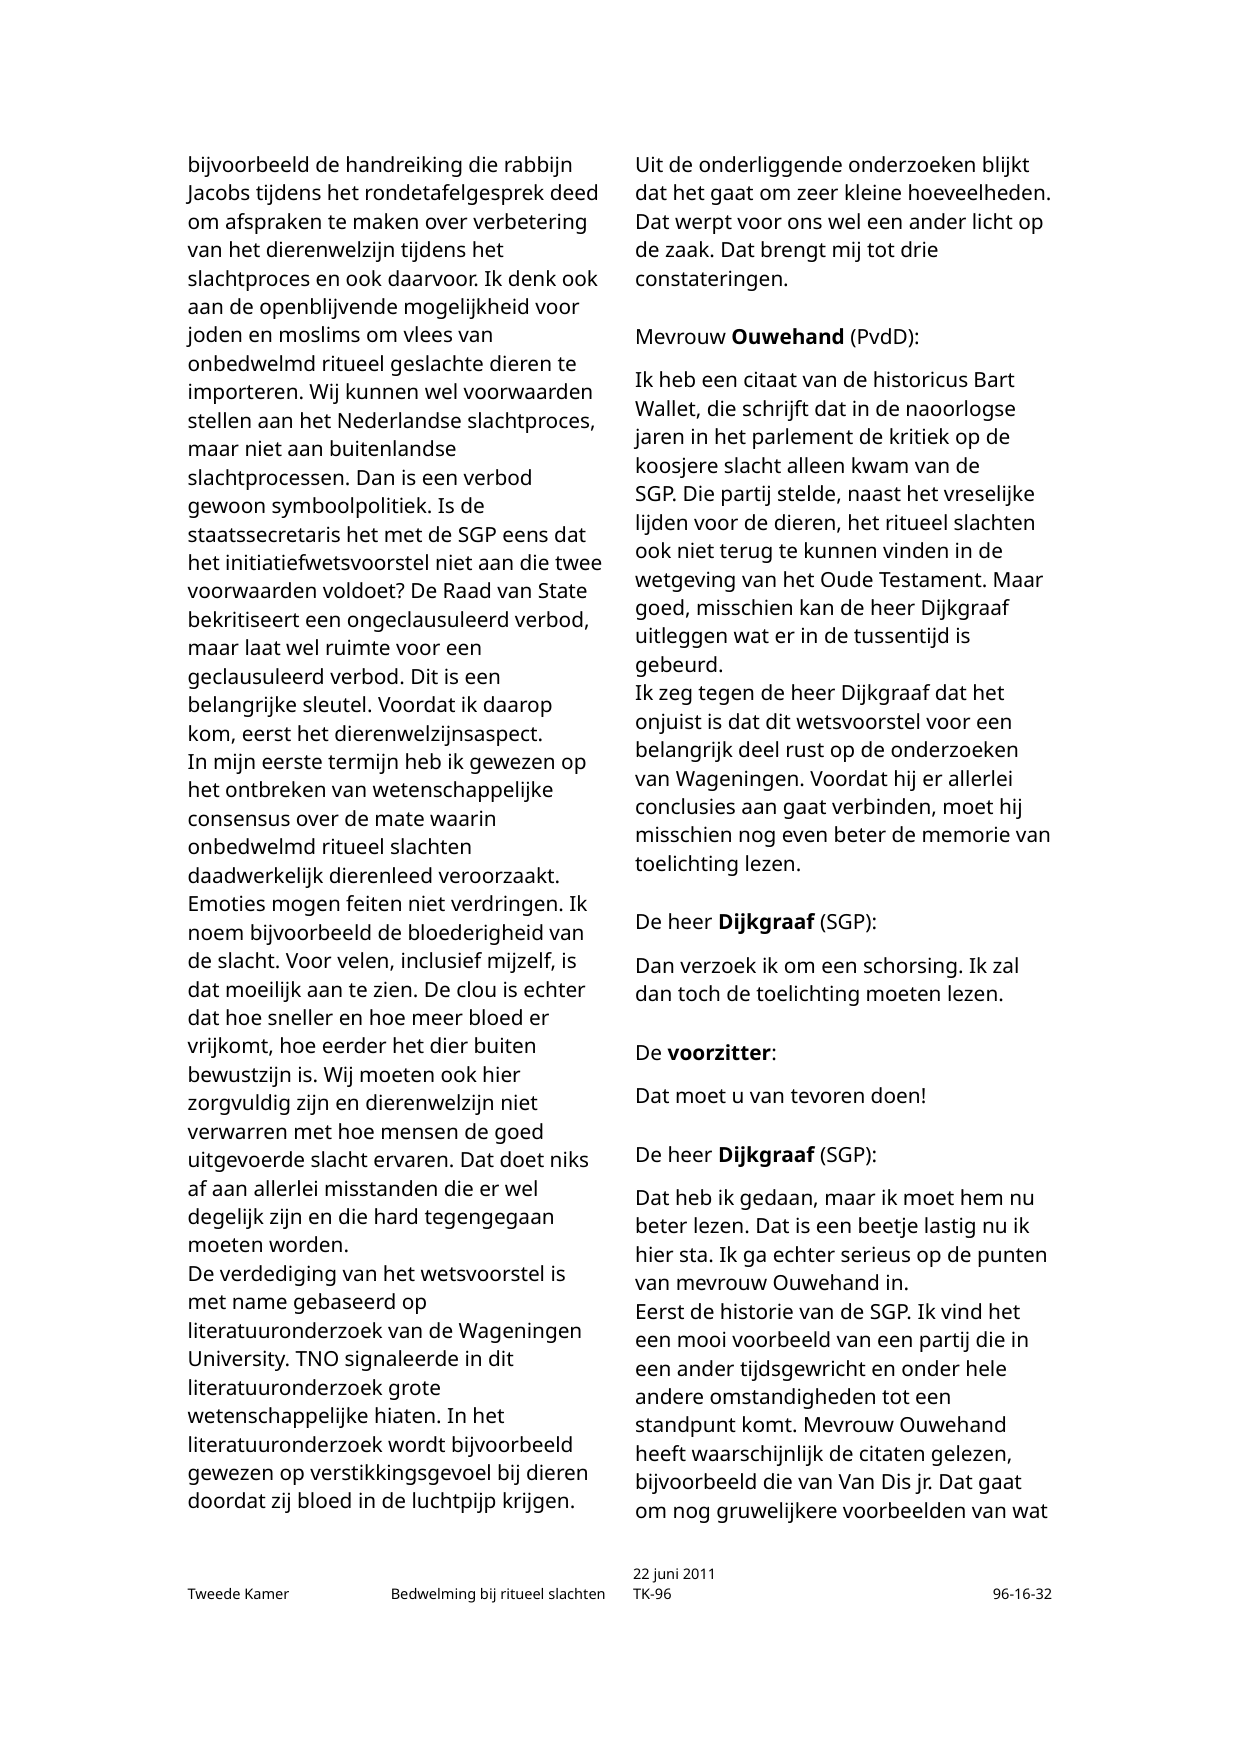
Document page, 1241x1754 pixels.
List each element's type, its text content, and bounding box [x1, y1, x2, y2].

text Ik heb een citaat van de historicus Bart Wallet, die schrijft dat in de naoorlogse jaren in het parlement de kritiek op de koosjere slacht alleen kwam van de SGP. Die partij stelde, naast het vreselijke lijden voor de dieren, het ritueel slachten ook niet terug te kunnen vinden in de wetgeving van het Oude Testament. Maar goed, misschien kan de heer Dijkgraaf uitleggen wat er in de tussentijd is gebeurd. [635, 366, 1053, 678]
text Dat moet u van tevoren doen! [635, 1081, 1053, 1110]
text Dat heb ik gedaan, maar ik moet hem nu beter lezen. Dat is een beetje lastig nu ik hier sta. Ik ga echter serieus op de punten van mevrouw Ouwehand in. [635, 1183, 1053, 1297]
text De voorzitter: [635, 1038, 1053, 1066]
text Mevrouw Ouwehand (PvdD): [635, 322, 1053, 351]
text In mijn eerste termijn heb ik gewezen op het ontbreken van wetenschappelijke consensus over de mate waarin onbedwelmd ritueel slachten daadwerkelijk dierenleed veroorzaakt. Emoties mogen feiten niet verdringen. Ik noem bijvoorbeeld de bloederigheid van de slacht. Voor velen, inclusief mijzelf, is dat moeilijk aan te zien. De clou is echter dat hoe sneller en hoe meer bloed er vrijkomt, hoe eerder het dier buiten bewustzijn is. Wij moeten ook hier zorgvuldig zijn en dierenwelzijn niet verwarren met hoe mensen de goed uitgevoerde slacht ervaren. Dat doet niks af aan allerlei misstanden die er wel degelijk zijn en die hard tegengegaan moeten worden. [187, 747, 605, 1259]
text Dan verzoek ik om een schorsing. Ik zal dan toch de toelichting moeten lezen. [635, 951, 1053, 1008]
text Ik zeg tegen de heer Dijkgraaf dat het onjuist is dat dit wetsvoorstel voor een belangrijk deel rust op de onderzoeken van Wageningen. Voordat hij er allerlei conclusies aan gaat verbinden, moet hij misschien nog even beter de memorie van toelichting lezen. [635, 678, 1053, 877]
text De heer Dijkgraaf (SGP): [635, 907, 1053, 936]
text De heer Dijkgraaf (SGP): [635, 1140, 1053, 1168]
text Uit de onderliggende onderzoeken blijkt dat het gaat om zeer kleine hoeveelheden. Dat werpt voor ons wel een ander licht op de zaak. Dat brengt mij tot drie constateringen. [635, 150, 1053, 292]
text bijvoorbeeld de handreiking die rabbijn Jacobs tijdens het rondetafelgesprek deed om afspraken te maken over verbetering van het dierenwelzijn tijdens het slachtproces en ook daarvoor. Ik denk ook aan de openblijvende mogelijkheid voor joden en moslims om vlees van onbedwelmd ritueel geslachte dieren te importeren. Wij kunnen wel voorwaarden stellen aan het Nederlandse slachtproces, maar niet aan buitenlandse slachtprocessen. Dan is een verbod gewoon symboolpolitiek. Is de staatssecretaris het met de SGP eens dat het initiatiefwetsvoorstel niet aan die twee voorwaarden voldoet? De Raad van State bekritiseert een ongeclausuleerd verbod, maar laat wel ruimte voor een geclausuleerd verbod. Dit is een belangrijke sleutel. Voordat ik daarop kom, eerst het dierenwelzijnsaspect. [187, 150, 605, 747]
text Eerst de historie van de SGP. Ik vind het een mooi voorbeeld van een partij die in een ander tijdsgewricht en onder hele andere omstandigheden tot een standpunt komt. Mevrouw Ouwehand heeft waarschijnlijk de citaten gelezen, bijvoorbeeld die van Van Dis jr. Dat gaat om nog gruwelijkere voorbeelden van wat [635, 1297, 1053, 1524]
text De verdediging van het wetsvoorstel is met name gebaseerd op literatuuronderzoek van de Wageningen University. TNO signaleerde in dit literatuuronderzoek grote wetenschappelijke hiaten. In het literatuuronderzoek wordt bijvoorbeeld gewezen op verstikkingsgevoel bij dieren doordat zij bloed in de luchtpijp krijgen. [187, 1259, 605, 1515]
